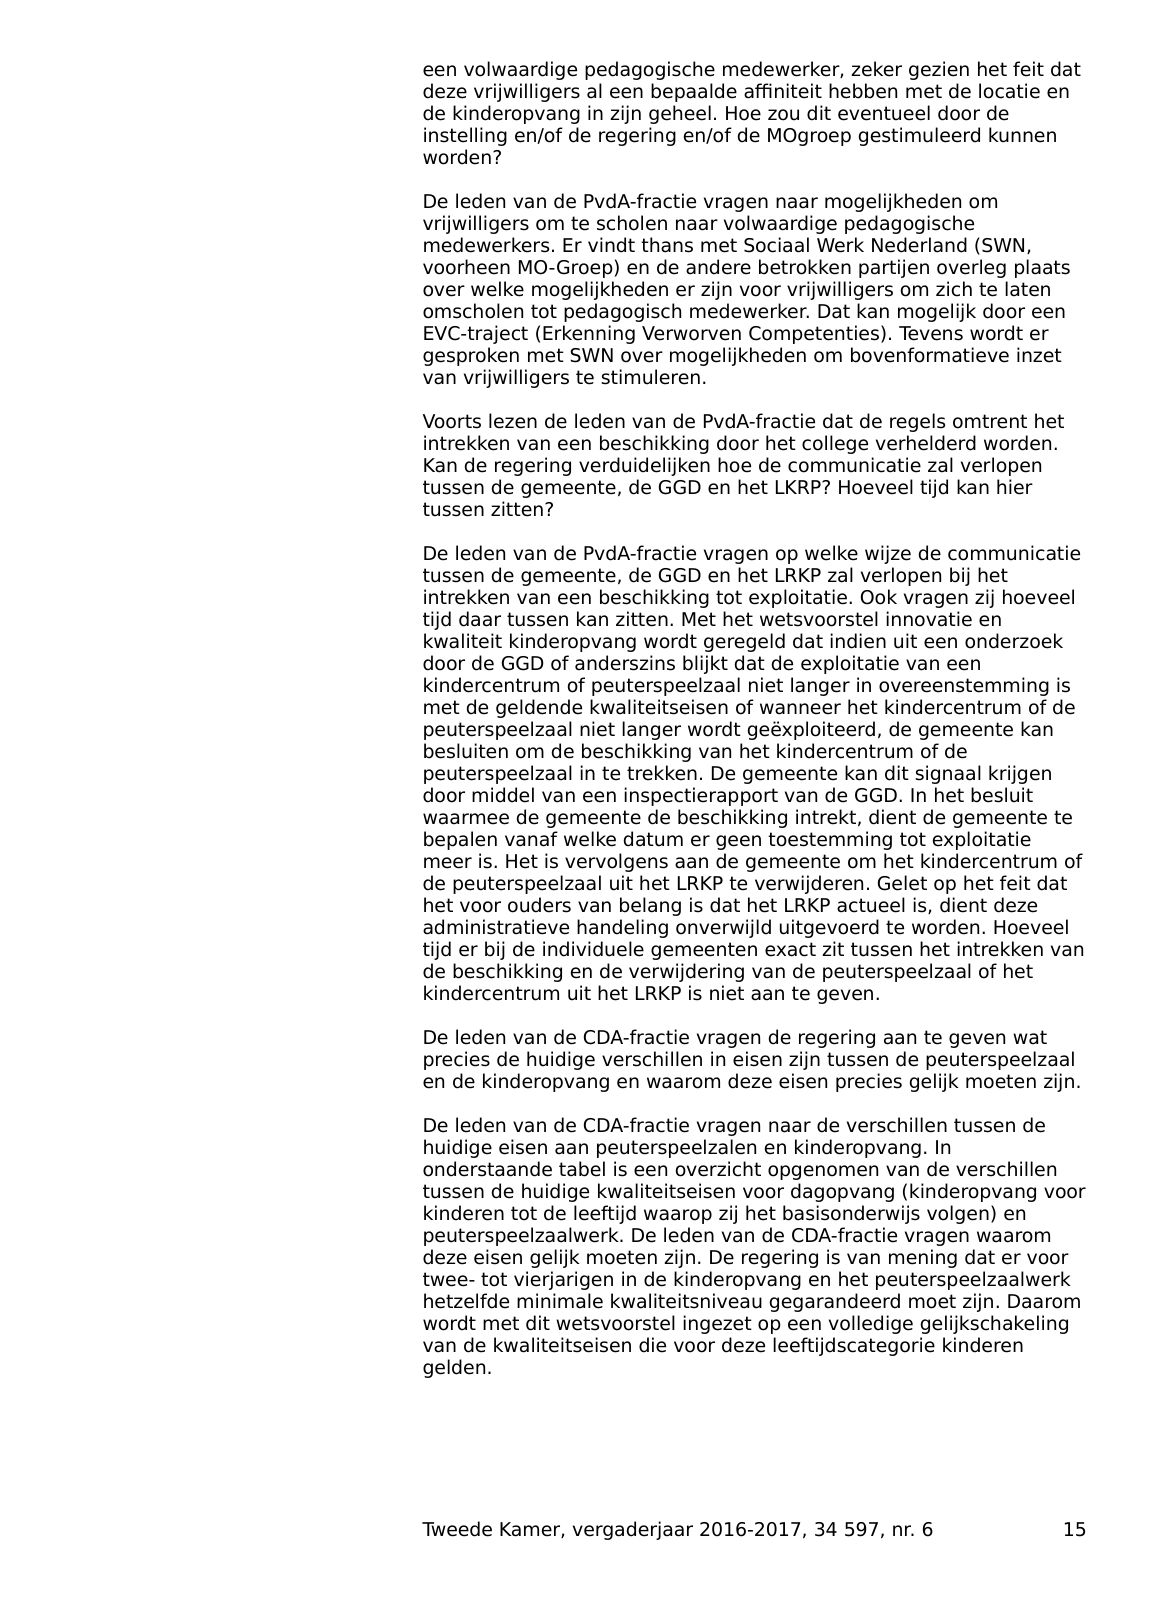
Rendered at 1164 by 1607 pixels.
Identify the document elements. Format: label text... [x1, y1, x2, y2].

text De leden van de CDA-fractie vragen de regering aan te geven wat precies de huidige verschillen in eisen zijn tussen de peuterspeelzaal en de kinderopvang en waarom deze eisen precies gelijk moeten zijn. [422, 1027, 1087, 1093]
text De leden van de CDA-fractie vragen naar de verschillen tussen de huidige eisen aan peuterspeelzalen en kinderopvang. In onderstaande tabel is een overzicht opgenomen van de verschillen tussen de huidige kwaliteitseisen voor dagopvang (kinderopvang voor kinderen tot de leeftijd waarop zij het basisonderwijs volgen) en peuterspeelzaalwerk. De leden van de CDA-fractie vragen waarom deze eisen gelijk moeten zijn. De regering is van mening dat er voor twee- tot vierjarigen in de kinderopvang en het peuterspeelzaalwerk hetzelfde minimale kwaliteitsniveau gegarandeerd moet zijn. Daarom wordt met dit wetsvoorstel ingezet op een volledige gelijkschakeling van de kwaliteitseisen die voor deze leeftijdscategorie kinderen gelden. [422, 1115, 1087, 1379]
text De leden van de PvdA-fractie vragen op welke wijze de communicatie tussen de gemeente, de GGD en het LRKP zal verlopen bij het intrekken van een beschikking tot exploitatie. Ook vragen zij hoeveel tijd daar tussen kan zitten. Met het wetsvoorstel innovatie en kwaliteit kinderopvang wordt geregeld dat indien uit een onderzoek door de GGD of anderszins blijkt dat de exploitatie van een kindercentrum of peuterspeelzaal niet langer in overeenstemming is met de geldende kwaliteitseisen of wanneer het kindercentrum of de peuterspeelzaal niet langer wordt geëxploiteerd, de gemeente kan besluiten om de beschikking van het kindercentrum of de peuterspeelzaal in te trekken. De gemeente kan dit signaal krijgen door middel van een inspectierapport van de GGD. In het besluit waarmee de gemeente de beschikking intrekt, dient de gemeente te bepalen vanaf welke datum er geen toestemming tot exploitatie meer is. Het is vervolgens aan de gemeente om het kindercentrum of de peuterspeelzaal uit het LRKP te verwijderen. Gelet op het feit dat het voor ouders van belang is dat het LRKP actueel is, dient deze administratieve handeling onverwijld uitgevoerd te worden. Hoeveel tijd er bij de individuele gemeenten exact zit tussen het intrekken van de beschikking en de verwijdering van de peuterspeelzaal of het kindercentrum uit het LRKP is niet aan te geven. [422, 543, 1087, 1005]
text een volwaardige pedagogische medewerker, zeker gezien het feit dat deze vrijwilligers al een bepaalde affiniteit hebben met de locatie en de kinderopvang in zijn geheel. Hoe zou dit eventueel door de instelling en/of de regering en/of de MOgroep gestimuleerd kunnen worden? [422, 59, 1087, 169]
text Voorts lezen de leden van de PvdA-fractie dat de regels omtrent het intrekken van een beschikking door het college verhelderd worden. Kan de regering verduidelijken hoe de communicatie zal verlopen tussen de gemeente, de GGD en het LKRP? Hoeveel tijd kan hier tussen zitten? [422, 411, 1087, 521]
text De leden van de PvdA-fractie vragen naar mogelijkheden om vrijwilligers om te scholen naar volwaardige pedagogische medewerkers. Er vindt thans met Sociaal Werk Nederland (SWN, voorheen MO-Groep) en de andere betrokken partijen overleg plaats over welke mogelijkheden er zijn voor vrijwilligers om zich te laten omscholen tot pedagogisch medewerker. Dat kan mogelijk door een EVC-traject (Erkenning Verworven Competenties). Tevens wordt er gesproken met SWN over mogelijkheden om bovenformatieve inzet van vrijwilligers te stimuleren. [422, 191, 1087, 389]
